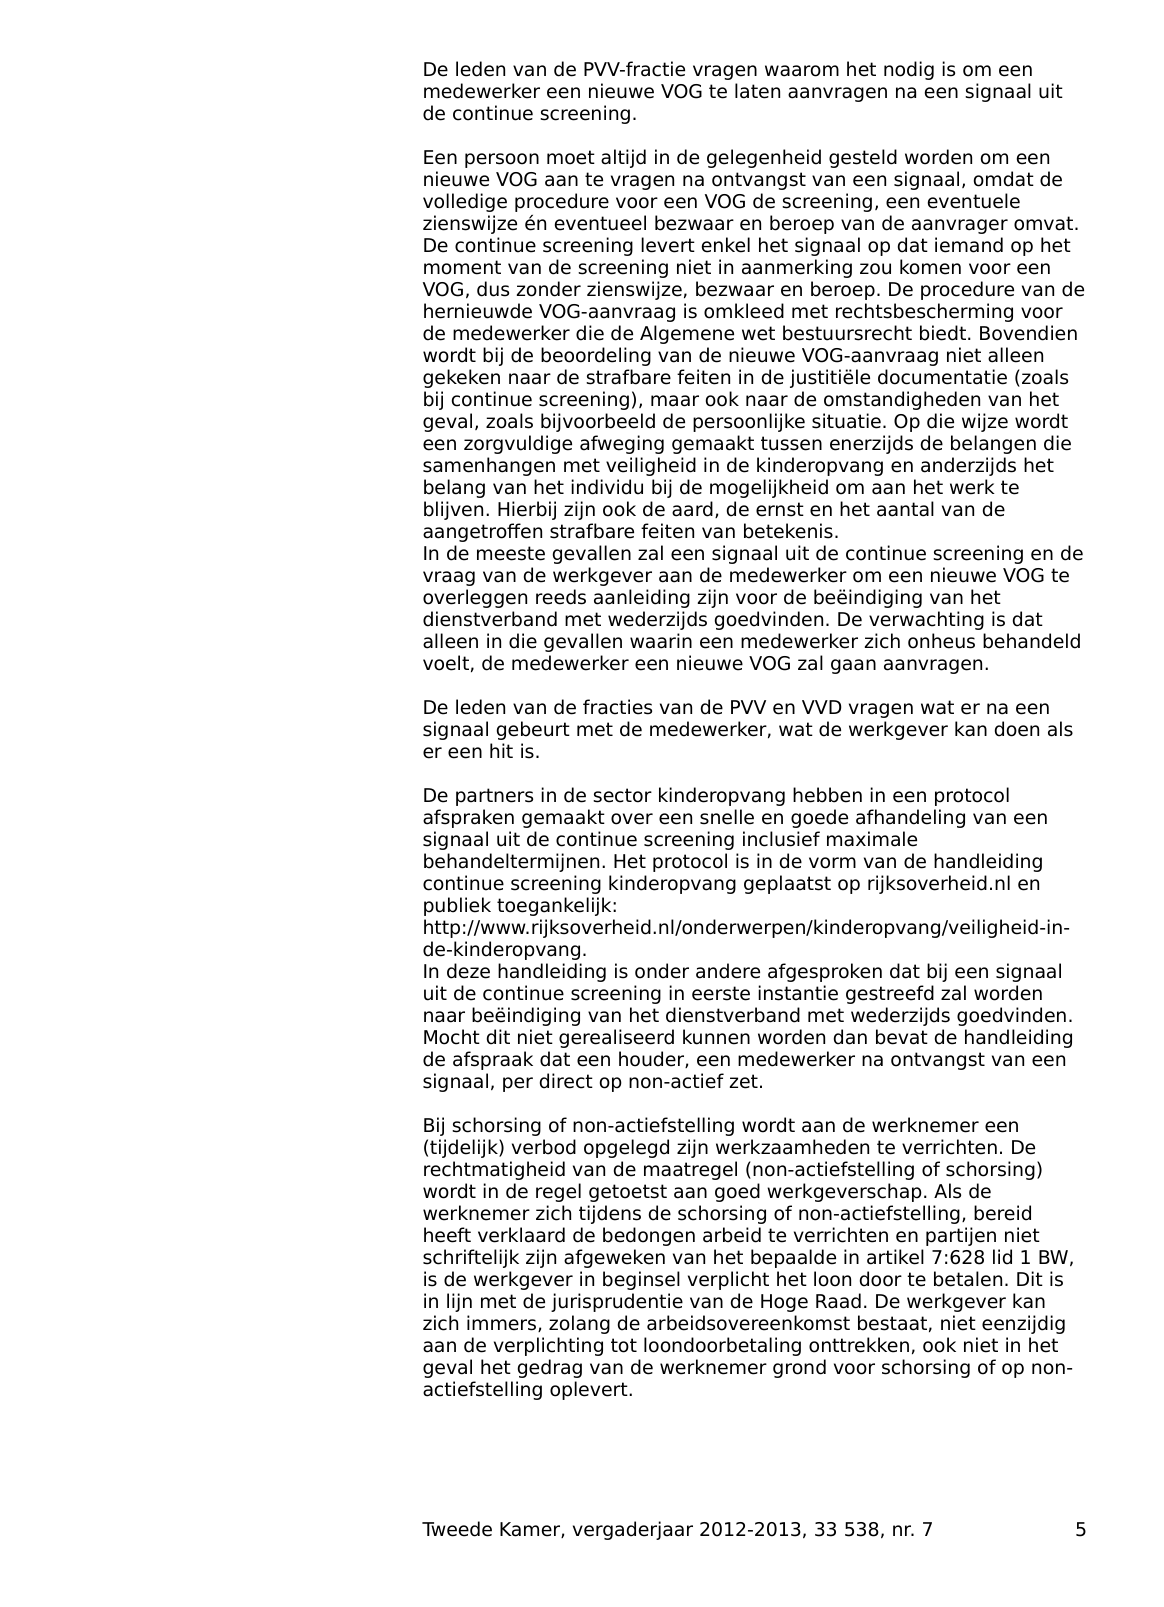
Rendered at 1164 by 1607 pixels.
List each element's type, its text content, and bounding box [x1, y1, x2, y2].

text Bij schorsing of non-actiefstelling wordt aan de werknemer een (tijdelijk) verbod opgelegd zijn werkzaamheden te verrichten. De rechtmatigheid van de maatregel (non-actiefstelling of schorsing) wordt in de regel getoetst aan goed werkgeverschap. Als de werknemer zich tijdens de schorsing of non-actiefstelling, bereid heeft verklaard de bedongen arbeid te verrichten en partijen niet schriftelijk zijn afgeweken van het bepaalde in artikel 7:628 lid 1 BW, is de werkgever in beginsel verplicht het loon door te betalen. Dit is in lijn met de jurisprudentie van de Hoge Raad. De werkgever kan zich immers, zolang de arbeidsovereenkomst bestaat, niet eenzijdig aan de verplichting tot loondoorbetaling onttrekken, ook niet in het geval het gedrag van de werknemer grond voor schorsing of op non-actiefstelling oplevert. [422, 1115, 1087, 1401]
text In deze handleiding is onder andere afgesproken dat bij een signaal uit de continue screening in eerste instantie gestreefd zal worden naar beëindiging van het dienstverband met wederzijds goedvinden. Mocht dit niet gerealiseerd kunnen worden dan bevat de handleiding de afspraak dat een houder, een medewerker na ontvangst van een signaal, per direct op non-actief zet. [422, 961, 1087, 1093]
text De leden van de PVV-fractie vragen waarom het nodig is om een medewerker een nieuwe VOG te laten aanvragen na een signaal uit de continue screening. [422, 59, 1087, 125]
text De partners in de sector kinderopvang hebben in een protocol afspraken gemaakt over een snelle en goede afhandeling van een signaal uit de continue screening inclusief maximale behandeltermijnen. Het protocol is in de vorm van de handleiding continue screening kinderopvang geplaatst op rijksoverheid.nl en publiek toegankelijk: http://www.rijksoverheid.nl/onderwerpen/kinderopvang/veiligheid-in-de-kinderopvang. [422, 785, 1087, 961]
text De leden van de fracties van de PVV en VVD vragen wat er na een signaal gebeurt met de medewerker, wat de werkgever kan doen als er een hit is. [422, 697, 1087, 763]
text Een persoon moet altijd in de gelegenheid gesteld worden om een nieuwe VOG aan te vragen na ontvangst van een signaal, omdat de volledige procedure voor een VOG de screening, een eventuele zienswijze én eventueel bezwaar en beroep van de aanvrager omvat. De continue screening levert enkel het signaal op dat iemand op het moment van de screening niet in aanmerking zou komen voor een VOG, dus zonder zienswijze, bezwaar en beroep. De procedure van de hernieuwde VOG-aanvraag is omkleed met rechtsbescherming voor de medewerker die de Algemene wet bestuursrecht biedt. Bovendien wordt bij de beoordeling van de nieuwe VOG-aanvraag niet alleen gekeken naar de strafbare feiten in de justitiële documentatie (zoals bij continue screening), maar ook naar de omstandigheden van het geval, zoals bijvoorbeeld de persoonlijke situatie. Op die wijze wordt een zorgvuldige afweging gemaakt tussen enerzijds de belangen die samenhangen met veiligheid in de kinderopvang en anderzijds het belang van het individu bij de mogelijkheid om aan het werk te blijven. Hierbij zijn ook de aard, de ernst en het aantal van de aangetroffen strafbare feiten van betekenis. [422, 147, 1087, 543]
text In de meeste gevallen zal een signaal uit de continue screening en de vraag van de werkgever aan de medewerker om een nieuwe VOG te overleggen reeds aanleiding zijn voor de beëindiging van het dienstverband met wederzijds goedvinden. De verwachting is dat alleen in die gevallen waarin een medewerker zich onheus behandeld voelt, de medewerker een nieuwe VOG zal gaan aanvragen. [422, 543, 1087, 675]
